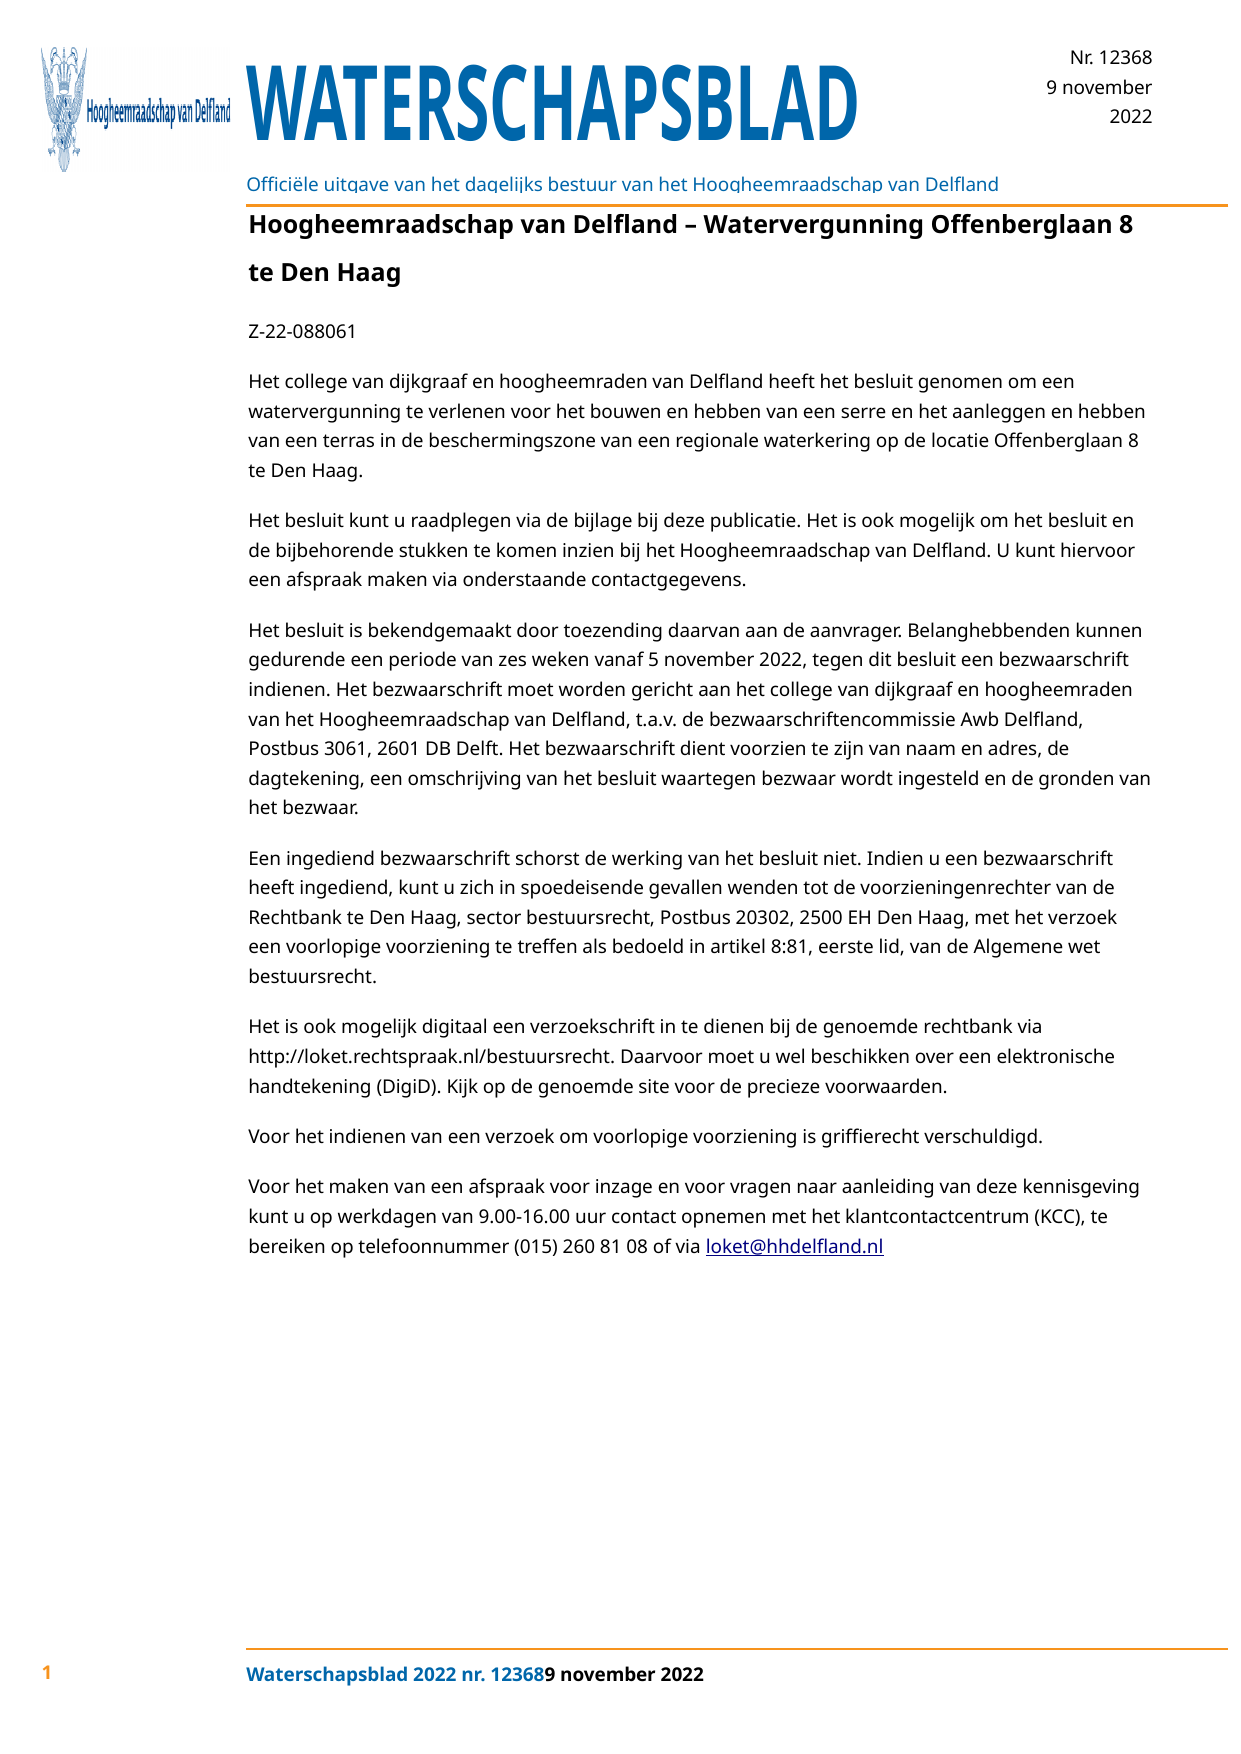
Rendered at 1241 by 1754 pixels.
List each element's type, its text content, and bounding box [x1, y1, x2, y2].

picture [41, 47, 231, 172]
text Het besluit is bekendgemaakt door toezending daarvan aan de aanvrager. Belanghebbenden kunnen gedurende een periode van zes weken vanaf 5 november 2022, tegen dit besluit een bezwaarschrift indienen. Het bezwaarschrift moet worden gericht aan het college van dijkgraaf en hoogheemraden van het Hoogheemraadschap van Delfland, t.a.v. de bezwaarschriftencommissie Awb Delfland, Postbus 3061, 2601 DB Delft. Het bezwaarschrift dient voorzien te zijn van naam en adres, de dagtekening, een omschrijving van het besluit waartegen bezwaar wordt ingesteld en de gronden van het bezwaar. [248, 617, 1152, 820]
text Het college van dijkgraaf en hoogheemraden van Delfland heeft het besluit genomen om een watervergunning te verlenen voor het bouwen en hebben van een serre en het aanleggen en hebben van een terras in de beschermingszone van een regionale waterkering op de locatie Offenberglaan 8 te Den Haag. [248, 368, 1152, 483]
text Z-22-088061 [248, 318, 1152, 344]
text Hoogheemraadschap van Delfland – Watervergunning Offenberglaan 8 te Den Haag [248, 207, 1152, 288]
text Een ingediend bezwaarschrift schorst de werking van het besluit niet. Indien u een bezwaarschrift heeft ingediend, kunt u zich in spoedeisende gevallen wenden tot de voorzieningenrechter van de Rechtbank te Den Haag, sector bestuursrecht, Postbus 20302, 2500 EH Den Haag, met het verzoek een voorlopige voorziening te treffen als bedoeld in artikel 8:81, eerste lid, van de Algemene wet bestuursrecht. [248, 845, 1152, 989]
text Het is ook mogelijk digitaal een verzoekschrift in te dienen bij de genoemde rechtbank via http://loket.rechtspraak.nl/bestuursrecht. Daarvoor moet u wel beschikken over een elektronische handtekening (DigiD). Kijk op de genoemde site voor de precieze voorwaarden. [248, 1014, 1152, 1099]
text Voor het maken van een afspraak voor inzage en voor vragen naar aanleiding van deze kennisgeving kunt u op werkdagen van 9.00-16.00 uur contact opnemen met het klantcontactcentrum (KCC), te bereiken op telefoonnummer (015) 260 81 08 of via loket@hhdelfland.nl [248, 1174, 1152, 1259]
text Het besluit kunt u raadplegen via de bijlage bij deze publicatie. Het is ook mogelijk om het besluit en de bijbehorende stukken te komen inzien bij het Hoogheemraadschap van Delfland. U kunt hiervoor een afspraak maken via onderstaande contactgegevens. [248, 507, 1152, 592]
text Voor het indienen van een verzoek om voorlopige voorziening is griffierecht verschuldigd. [248, 1123, 1152, 1149]
